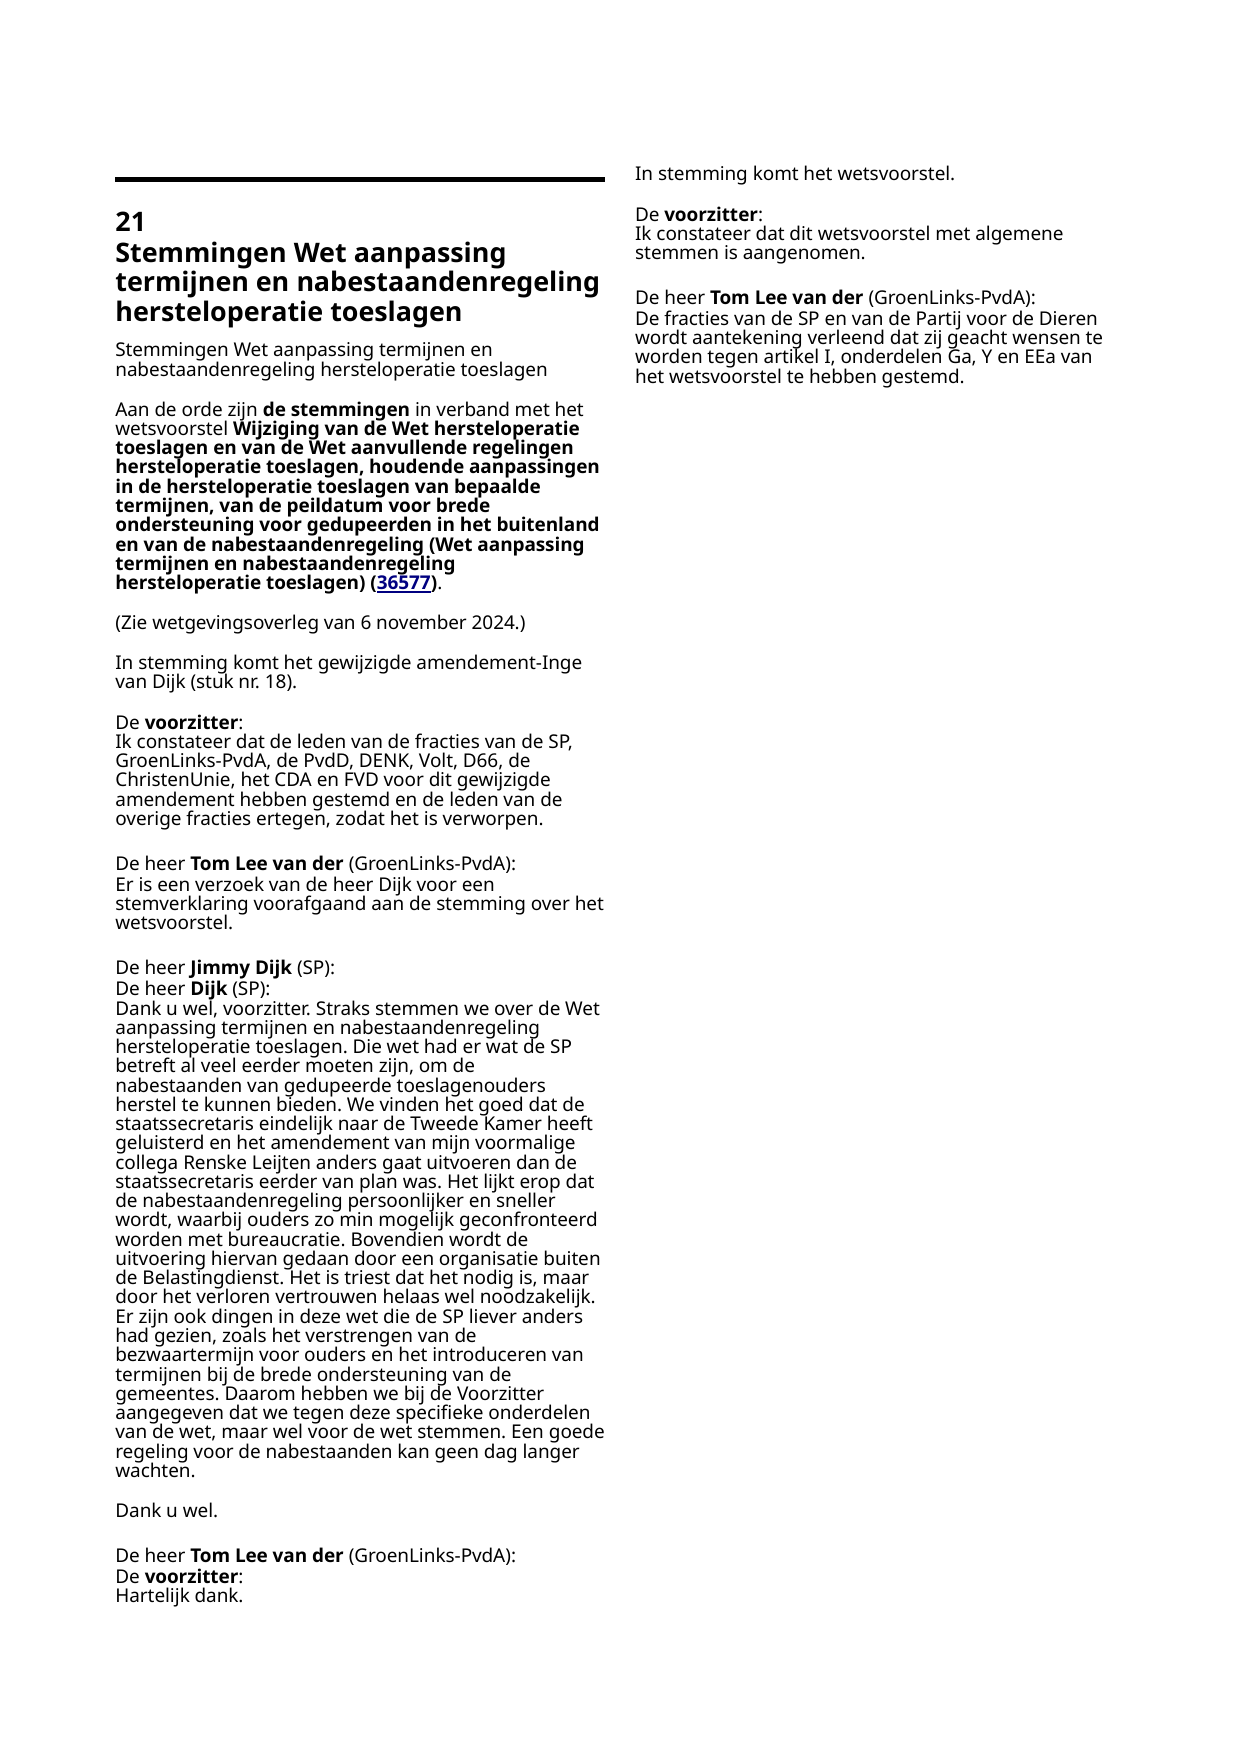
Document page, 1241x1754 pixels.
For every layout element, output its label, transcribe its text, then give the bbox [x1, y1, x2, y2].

text De heer Dijk (SP): [115, 980, 605, 999]
text De voorzitter: [115, 714, 605, 733]
text De heer Tom Lee van der (GroenLinks-PvdA): [115, 850, 605, 876]
text In stemming komt het gewijzigde amendement-Inge van Dijk (stuk nr. 18). [115, 654, 605, 693]
text De fracties van de SP en van de Partij voor de Dieren wordt aantekening verleend dat zij geacht wensen te worden tegen artikel I, onderdelen Ga, Y en EEa van het wetsvoorstel te hebben gestemd. [635, 310, 1125, 387]
text De heer Tom Lee van der (GroenLinks-PvdA): [635, 284, 1125, 310]
text Ik constateer dat dit wetsvoorstel met algemene stemmen is aangenomen. [635, 225, 1125, 263]
text In stemming komt het wetsvoorstel. [635, 165, 1125, 185]
text De voorzitter: [115, 1568, 605, 1587]
text Dank u wel. [115, 1502, 605, 1521]
text Hartelijk dank. [115, 1587, 605, 1606]
text De heer Tom Lee van der (GroenLinks-PvdA): [115, 1542, 605, 1568]
text 21 [115, 203, 605, 239]
text De heer Jimmy Dijk (SP): [115, 954, 605, 980]
text Stemmingen Wet aanpassing termijnen en nabestaandenregeling hersteloperatie toeslagen [115, 239, 605, 341]
text Ik constateer dat de leden van de fracties van de SP, GroenLinks-PvdA, de PvdD, DENK, Volt, D66, de ChristenUnie, het CDA en FVD voor dit gewijzigde amendement hebben gestemd en de leden van de overige fracties ertegen, zodat het is verworpen. [115, 733, 605, 829]
text Er is een verzoek van de heer Dijk voor een stemverklaring voorafgaand aan de stemming over het wetsvoorstel. [115, 876, 605, 934]
text (Zie wetgevingsoverleg van 6 november 2024.) [115, 614, 605, 633]
text Stemmingen Wet aanpassing termijnen en nabestaandenregeling hersteloperatie toeslagen [115, 341, 605, 380]
text De voorzitter: [635, 206, 1125, 225]
text Aan de orde zijn de stemmingen in verband met het wetsvoorstel Wijziging van de Wet hersteloperatie toeslagen en van de Wet aanvullende regelingen hersteloperatie toeslagen, houdende aanpassingen in de hersteloperatie toeslagen van bepaalde termijnen, van de peildatum voor brede ondersteuning voor gedupeerden in het buitenland en van de nabestaandenregeling (Wet aanpassing termijnen en nabestaandenregeling hersteloperatie toeslagen) (36577). [115, 401, 605, 593]
text Dank u wel, voorzitter. Straks stemmen we over de Wet aanpassing termijnen en nabestaandenregeling hersteloperatie toeslagen. Die wet had er wat de SP betreft al veel eerder moeten zijn, om de nabestaanden van gedupeerde toeslagenouders herstel te kunnen bieden. We vinden het goed dat de staatssecretaris eindelijk naar de Tweede Kamer heeft geluisterd en het amendement van mijn voormalige collega Renske Leijten anders gaat uitvoeren dan de staatssecretaris eerder van plan was. Het lijkt erop dat de nabestaandenregeling persoonlijker en sneller wordt, waarbij ouders zo min mogelijk geconfronteerd worden met bureaucratie. Bovendien wordt de uitvoering hiervan gedaan door een organisatie buiten de Belastingdienst. Het is triest dat het nodig is, maar door het verloren vertrouwen helaas wel noodzakelijk. Er zijn ook dingen in deze wet die de SP liever anders had gezien, zoals het verstrengen van de bezwaartermijn voor ouders en het introduceren van termijnen bij de brede ondersteuning van de gemeentes. Daarom hebben we bij de Voorzitter aangegeven dat we tegen deze specifieke onderdelen van de wet, maar wel voor de wet stemmen. Een goede regeling voor de nabestaanden kan geen dag langer wachten. [115, 999, 605, 1481]
